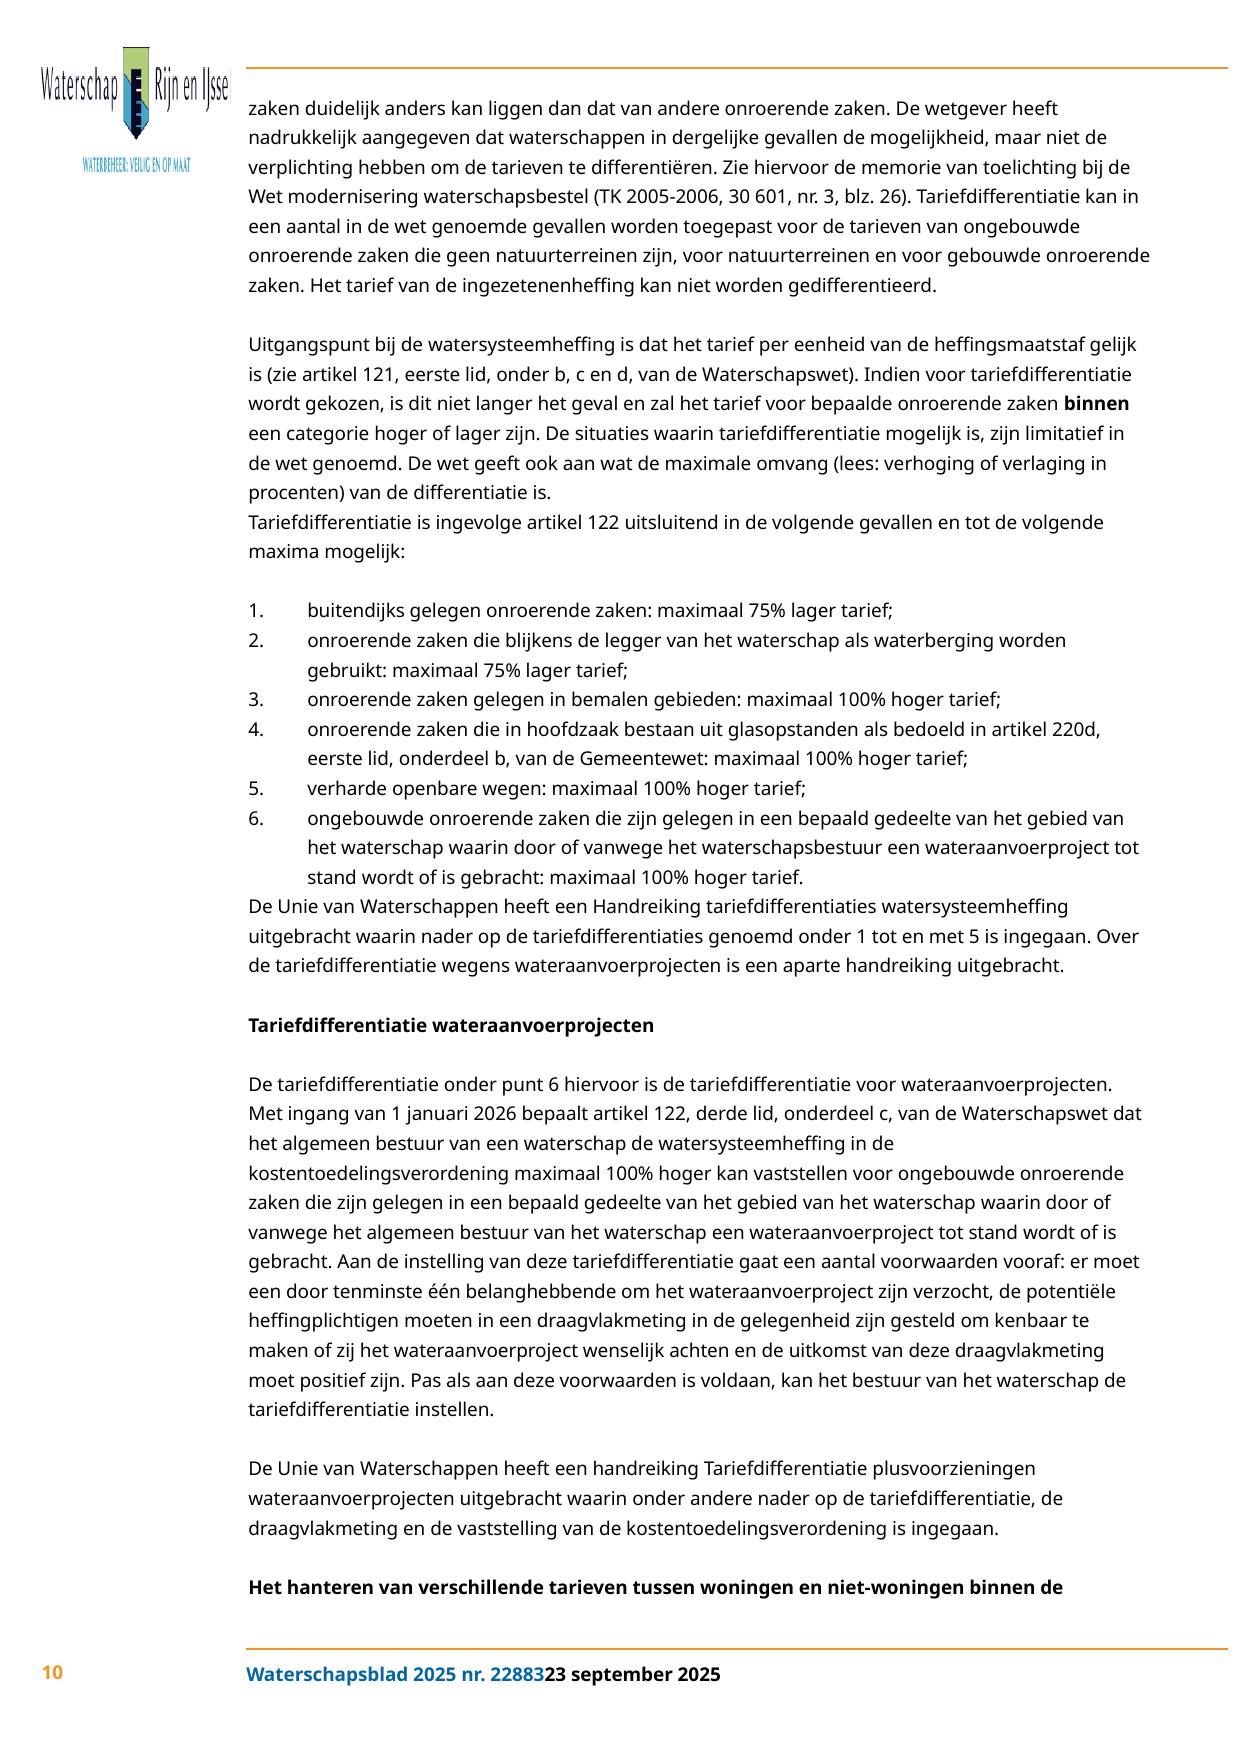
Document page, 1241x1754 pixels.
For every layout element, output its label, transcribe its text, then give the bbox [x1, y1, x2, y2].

text Tariefdifferentiatie is ingevolge artikel 122 uitsluitend in de volgende gevallen en tot de volgende maxima mogelijk: [248, 509, 1152, 564]
text De tariefdifferentiatie onder punt 6 hiervoor is de tariefdifferentiatie voor wateraanvoerprojecten. Met ingang van 1 januari 2026 bepaalt artikel 122, derde lid, onderdeel c, van de Waterschapswet dat het algemeen bestuur van een waterschap de watersysteemheffing in de kostentoedelingsverordening maximaal 100% hoger kan vaststellen voor ongebouwde onroerende zaken die zijn gelegen in een bepaald gedeelte van het gebied van het waterschap waarin door of vanwege het algemeen bestuur van het waterschap een wateraanvoerproject tot stand wordt of is gebracht. Aan de instelling van deze tariefdifferentiatie gaat een aantal voorwaarden vooraf: er moet een door tenminste één belanghebbende om het wateraanvoerproject zijn verzocht, de potentiële heffingplichtigen moeten in een draagvlakmeting in de gelegenheid zijn gesteld om kenbaar te maken of zij het wateraanvoerproject wenselijk achten en de uitkomst van deze draagvlakmeting moet positief zijn. Pas als aan deze voorwaarden is voldaan, kan het bestuur van het waterschap de tariefdifferentiatie instellen. [248, 1071, 1152, 1422]
list ongebouwde onroerende zaken die zijn gelegen in een bepaald gedeelte van het gebied van het waterschap waarin door of vanwege het waterschapsbestuur een wateraanvoerproject tot stand wordt of is gebracht: maximaal 100% hoger tarief. [248, 805, 1152, 890]
text De Unie van Waterschappen heeft een Handreiking tariefdifferentiaties watersysteemheffing uitgebracht waarin nader op de tariefdifferentiaties genoemd onder 1 tot en met 5 is ingegaan. Over de tariefdifferentiatie wegens wateraanvoerprojecten is een aparte handreiking uitgebracht. [248, 893, 1152, 978]
text zaken duidelijk anders kan liggen dan dat van andere onroerende zaken. De wetgever heeft nadrukkelijk aangegeven dat waterschappen in dergelijke gevallen de mogelijkheid, maar niet de verplichting hebben om de tarieven te differentiëren. Zie hiervoor de memorie van toelichting bij de Wet modernisering waterschapsbestel (TK 2005-2006, 30 601, nr. 3, blz. 26). Tariefdifferentiatie kan in een aantal in de wet genoemde gevallen worden toegepast voor de tarieven van ongebouwde onroerende zaken die geen natuurterreinen zijn, voor natuurterreinen en voor gebouwde onroerende zaken. Het tarief van de ingezetenenheffing kan niet worden gedifferentieerd. [248, 95, 1152, 298]
list onroerende zaken die in hoofdzaak bestaan uit glasopstanden als bedoeld in artikel 220d, eerste lid, onderdeel b, van de Gemeentewet: maximaal 100% hoger tarief; [248, 716, 1152, 771]
list onroerende zaken die blijkens de legger van het waterschap als waterberging worden gebruikt: maximaal 75% lager tarief; [248, 627, 1152, 683]
picture [41, 47, 231, 172]
list buitendijks gelegen onroerende zaken: maximaal 75% lager tarief; [248, 598, 1152, 623]
list onroerende zaken gelegen in bemalen gebieden: maximaal 100% hoger tarief; [248, 686, 1152, 712]
list verharde openbare wegen: maximaal 100% hoger tarief; [248, 775, 1152, 801]
text Het hanteren van verschillende tarieven tussen woningen en niet-woningen binnen de [248, 1574, 1152, 1600]
text Tariefdifferentiatie wateraanvoerprojecten [248, 1012, 1152, 1038]
text De Unie van Waterschappen heeft een handreiking Tariefdifferentiatie plusvoorzieningen wateraanvoerprojecten uitgebracht waarin onder andere nader op de tariefdifferentiatie, de draagvlakmeting en de vaststelling van de kostentoedelingsverordening is ingegaan. [248, 1456, 1152, 1541]
text Uitgangspunt bij de watersysteemheffing is dat het tarief per eenheid van de heffingsmaatstaf gelijk is (zie artikel 121, eerste lid, onder b, c en d, van de Waterschapswet). Indien voor tariefdifferentiatie wordt gekozen, is dit niet langer het geval en zal het tarief voor bepaalde onroerende zaken binnen een categorie hoger of lager zijn. De situaties waarin tariefdifferentiatie mogelijk is, zijn limitatief in de wet genoemd. De wet geeft ook aan wat de maximale omvang (lees: verhoging of verlaging in procenten) van de differentiatie is. [248, 331, 1152, 505]
